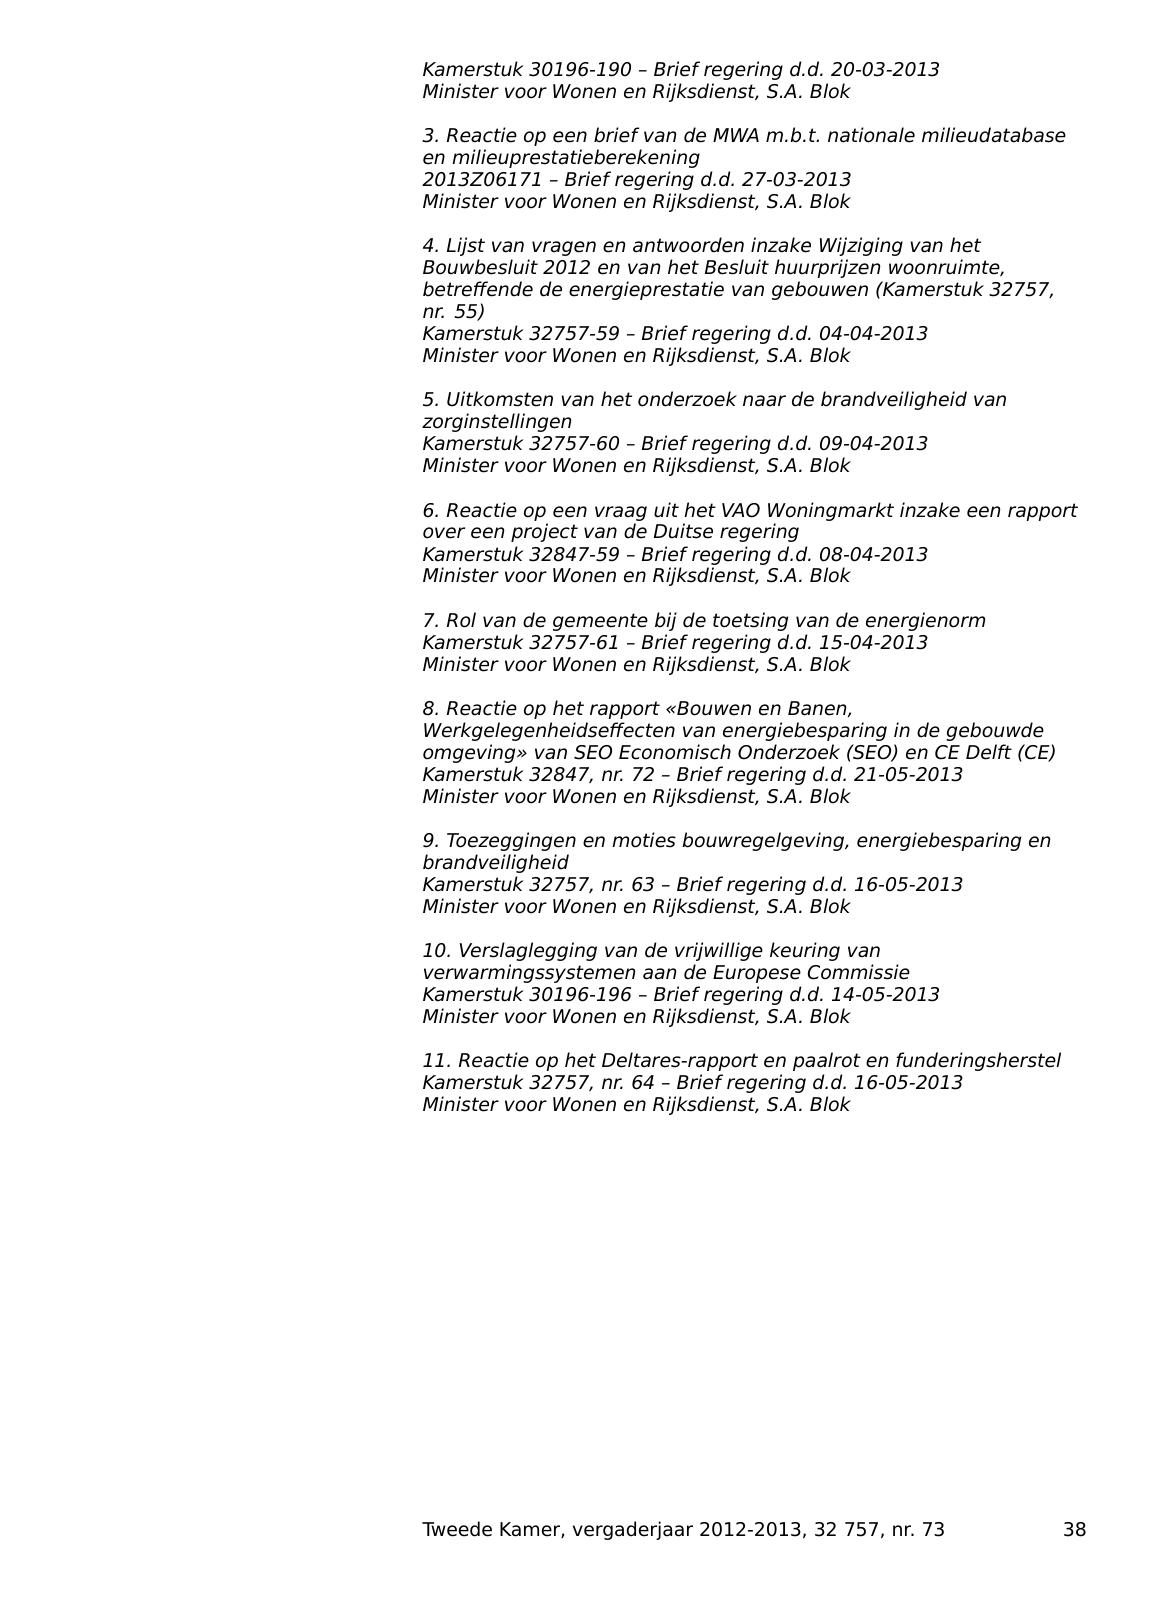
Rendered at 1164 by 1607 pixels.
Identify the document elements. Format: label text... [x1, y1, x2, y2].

text 11. Reactie op het Deltares-rapport en paalrot en funderingsherstel [422, 1050, 1087, 1072]
text Minister voor Wonen en Rijksdienst, S.A. Blok [422, 1094, 1087, 1116]
text 2013Z06171 – Brief regering d.d. 27-03-2013 [422, 169, 1087, 191]
text Minister voor Wonen en Rijksdienst, S.A. Blok [422, 565, 1087, 587]
text Minister voor Wonen en Rijksdienst, S.A. Blok [422, 455, 1087, 477]
text Kamerstuk 32847, nr. 72 – Brief regering d.d. 21-05-2013 [422, 764, 1087, 786]
text Minister voor Wonen en Rijksdienst, S.A. Blok [422, 345, 1087, 367]
text Minister voor Wonen en Rijksdienst, S.A. Blok [422, 896, 1087, 918]
text Kamerstuk 30196-196 – Brief regering d.d. 14-05-2013 [422, 984, 1087, 1006]
text Kamerstuk 32757-59 – Brief regering d.d. 04-04-2013 [422, 323, 1087, 345]
text 4. Lijst van vragen en antwoorden inzake Wijziging van het Bouwbesluit 2012 en van het Besluit huurprijzen woonruimte, betreffende de energieprestatie van gebouwen (Kamerstuk 32757, nr. 55) [422, 235, 1087, 323]
text 8. Reactie op het rapport «Bouwen en Banen, Werkgelegenheidseffecten van energiebesparing in de gebouwde omgeving» van SEO Economisch Onderzoek (SEO) en CE Delft (CE) [422, 698, 1087, 764]
text 5. Uitkomsten van het onderzoek naar de brandveiligheid van zorginstellingen [422, 389, 1087, 433]
text 3. Reactie op een brief van de MWA m.b.t. nationale milieudatabase en milieuprestatieberekening [422, 125, 1087, 169]
text Kamerstuk 30196-190 – Brief regering d.d. 20-03-2013 [422, 59, 1087, 81]
text 7. Rol van de gemeente bij de toetsing van de energienorm [422, 609, 1087, 632]
text Minister voor Wonen en Rijksdienst, S.A. Blok [422, 653, 1087, 676]
text 9. Toezeggingen en moties bouwregelgeving, energiebesparing en brandveiligheid [422, 830, 1087, 874]
text 6. Reactie op een vraag uit het VAO Woningmarkt inzake een rapport over een project van de Duitse regering [422, 499, 1087, 543]
text Kamerstuk 32757-60 – Brief regering d.d. 09-04-2013 [422, 433, 1087, 455]
text Kamerstuk 32757-61 – Brief regering d.d. 15-04-2013 [422, 632, 1087, 653]
text 10. Verslaglegging van de vrijwillige keuring van verwarmingssystemen aan de Europese Commissie [422, 940, 1087, 984]
text Kamerstuk 32757, nr. 63 – Brief regering d.d. 16-05-2013 [422, 874, 1087, 896]
text Minister voor Wonen en Rijksdienst, S.A. Blok [422, 191, 1087, 213]
text Kamerstuk 32847-59 – Brief regering d.d. 08-04-2013 [422, 543, 1087, 565]
text Minister voor Wonen en Rijksdienst, S.A. Blok [422, 786, 1087, 808]
text Kamerstuk 32757, nr. 64 – Brief regering d.d. 16-05-2013 [422, 1072, 1087, 1094]
text Minister voor Wonen en Rijksdienst, S.A. Blok [422, 1006, 1087, 1028]
text Minister voor Wonen en Rijksdienst, S.A. Blok [422, 81, 1087, 103]
